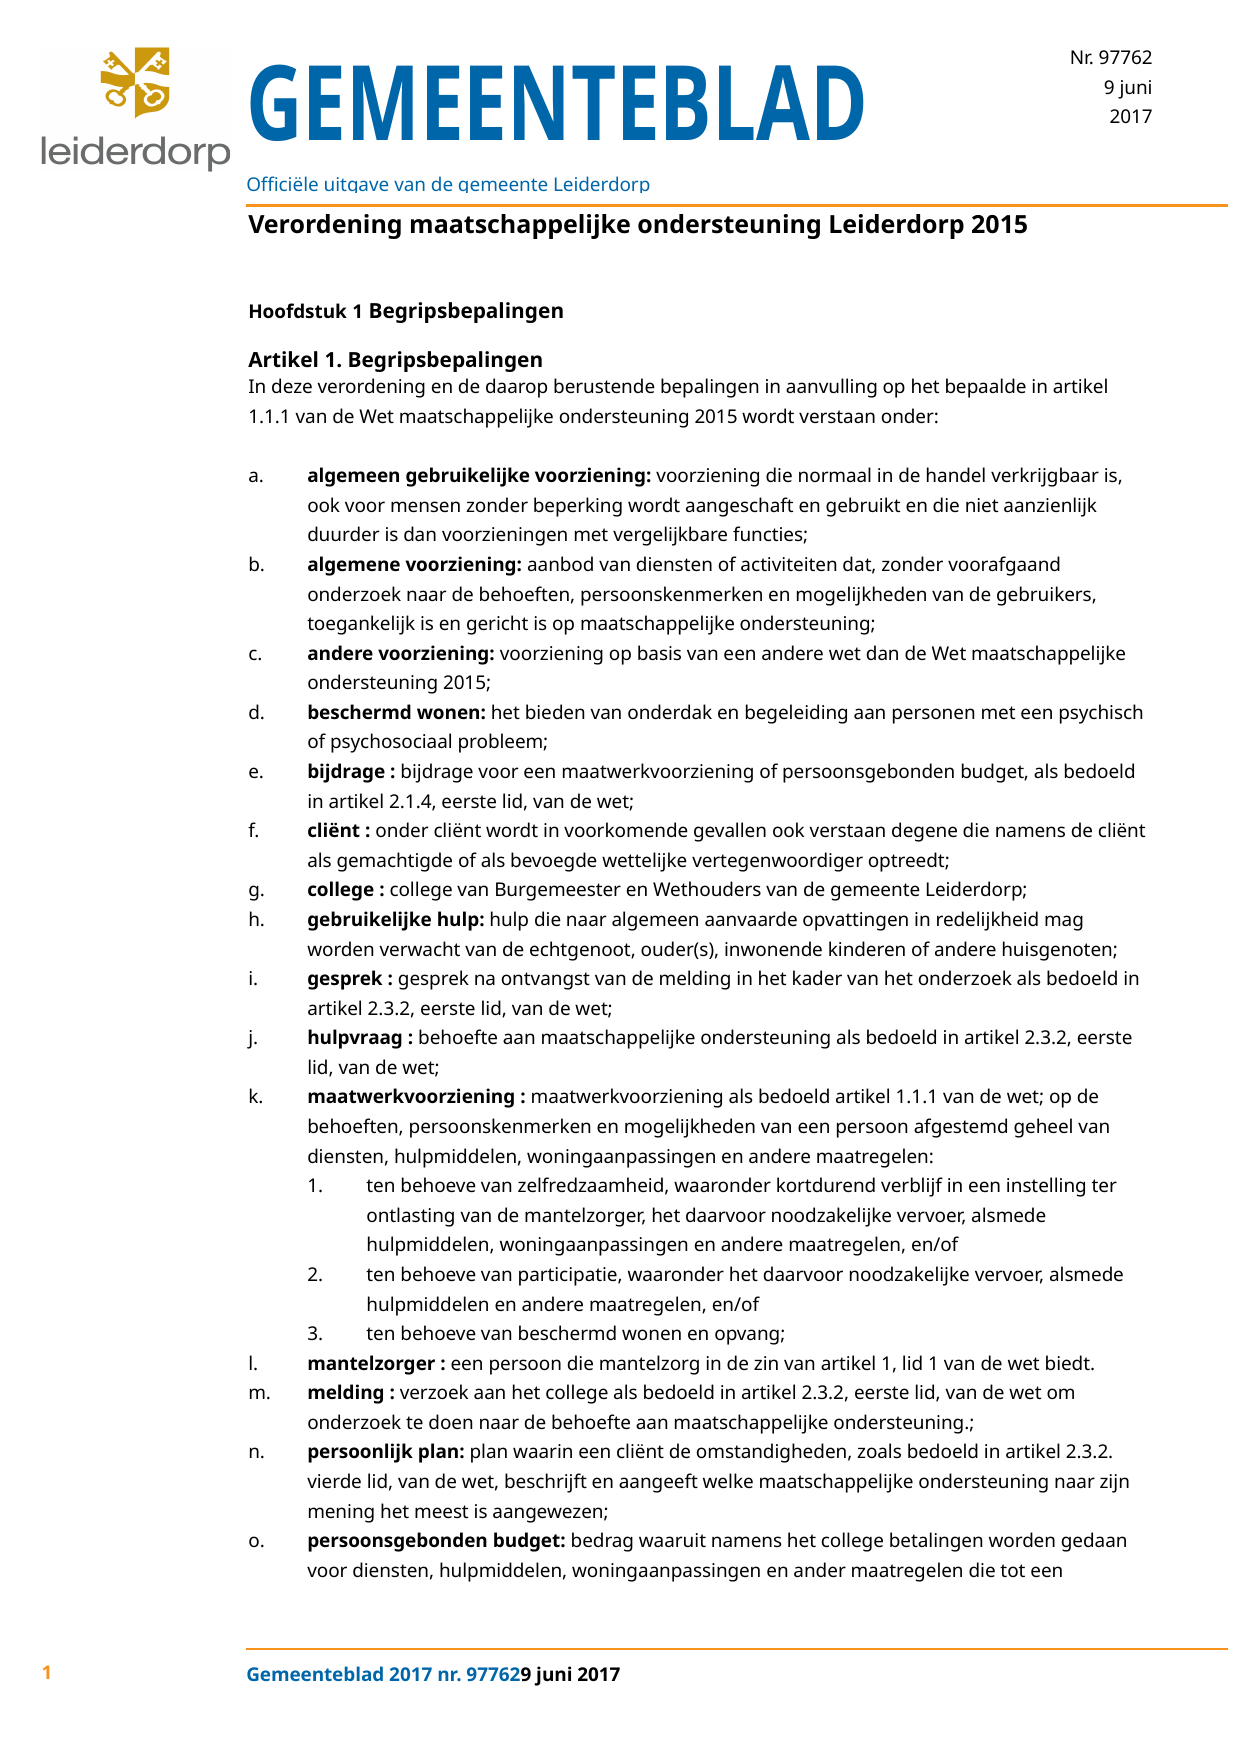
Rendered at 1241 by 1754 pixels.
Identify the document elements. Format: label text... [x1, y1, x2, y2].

text In deze verordening en de daarop berustende bepalingen in aanvulling op het bepaalde in artikel 1.1.1 van de Wet maatschappelijke ondersteuning 2015 wordt verstaan onder: [248, 374, 1152, 429]
list hulpvraag : behoefte aan maatschappelijke ondersteuning als bedoeld in artikel 2.3.2, eerste lid, van de wet; [248, 1024, 1152, 1080]
picture [41, 47, 231, 172]
list andere voorziening: voorziening op basis van een andere wet dan de Wet maatschappelijke ondersteuning 2015; [248, 640, 1152, 695]
list gesprek : gesprek na ontvangst van de melding in het kader van het onderzoek als bedoeld in artikel 2.3.2, eerste lid, van de wet; [248, 965, 1152, 1021]
list ten behoeve van zelfredzaamheid, waaronder kortdurend verblijf in een instelling ter ontlasting van de mantelzorger, het daarvoor noodzakelijke vervoer, alsmede hulpmiddelen, woningaanpassingen en andere maatregelen, en/of [307, 1172, 1152, 1257]
list maatwerkvoorziening : maatwerkvoorziening als bedoeld artikel 1.1.1 van de wet; op de behoeften, persoonskenmerken en mogelijkheden van een persoon afgestemd geheel van diensten, hulpmiddelen, woningaanpassingen en andere maatregelen: [248, 1084, 1152, 1169]
list beschermd wonen: het bieden van onderdak en begeleiding aan personen met een psychisch of psychosociaal probleem; [248, 699, 1152, 754]
list cliënt : onder cliënt wordt in voorkomende gevallen ook verstaan degene die namens de cliënt als gemachtigde of als bevoegde wettelijke vertegenwoordiger optreedt; [248, 817, 1152, 873]
list college : college van Burgemeester en Wethouders van de gemeente Leiderdorp; [248, 877, 1152, 902]
list algemene voorziening: aanbod van diensten of activiteiten dat, zonder voorafgaand onderzoek naar de behoeften, persoonskenmerken en mogelijkheden van de gebruikers, toegankelijk is en gericht is op maatschappelijke ondersteuning; [248, 551, 1152, 636]
list mantelzorger : een persoon die mantelzorg in de zin van artikel 1, lid 1 van de wet biedt. [248, 1350, 1152, 1376]
list persoonsgebonden budget: bedrag waaruit namens het college betalingen worden gedaan voor diensten, hulpmiddelen, woningaanpassingen en ander maatregelen die tot een [248, 1527, 1152, 1583]
text Artikel 1. Begripsbepalingen [248, 345, 1152, 374]
list algemeen gebruikelijke voorziening: voorziening die normaal in de handel verkrijgbaar is, ook voor mensen zonder beperking wordt aangeschaft en gebruikt en die niet aanzienlijk duurder is dan voorzieningen met vergelijkbare functies; [248, 462, 1152, 547]
text Hoofdstuk 1 Begripsbepalingen [248, 296, 1152, 324]
list bijdrage : bijdrage voor een maatwerkvoorziening of persoonsgebonden budget, als bedoeld in artikel 2.1.4, eerste lid, van de wet; [248, 758, 1152, 814]
list ten behoeve van participatie, waaronder het daarvoor noodzakelijke vervoer, alsmede hulpmiddelen en andere maatregelen, en/of [307, 1261, 1152, 1317]
text Verordening maatschappelijke ondersteuning Leiderdorp 2015 [248, 207, 1152, 241]
list gebruikelijke hulp: hulp die naar algemeen aanvaarde opvattingen in redelijkheid mag worden verwacht van de echtgenoot, ouder(s), inwonende kinderen of andere huisgenoten; [248, 906, 1152, 962]
list melding : verzoek aan het college als bedoeld in artikel 2.3.2, eerste lid, van de wet om onderzoek te doen naar de behoefte aan maatschappelijke ondersteuning.; [248, 1379, 1152, 1435]
list persoonlijk plan: plan waarin een cliënt de omstandigheden, zoals bedoeld in artikel 2.3.2. vierde lid, van de wet, beschrijft en aangeeft welke maatschappelijke ondersteuning naar zijn mening het meest is aangewezen; [248, 1439, 1152, 1524]
list ten behoeve van beschermd wonen en opvang; [307, 1320, 1152, 1346]
